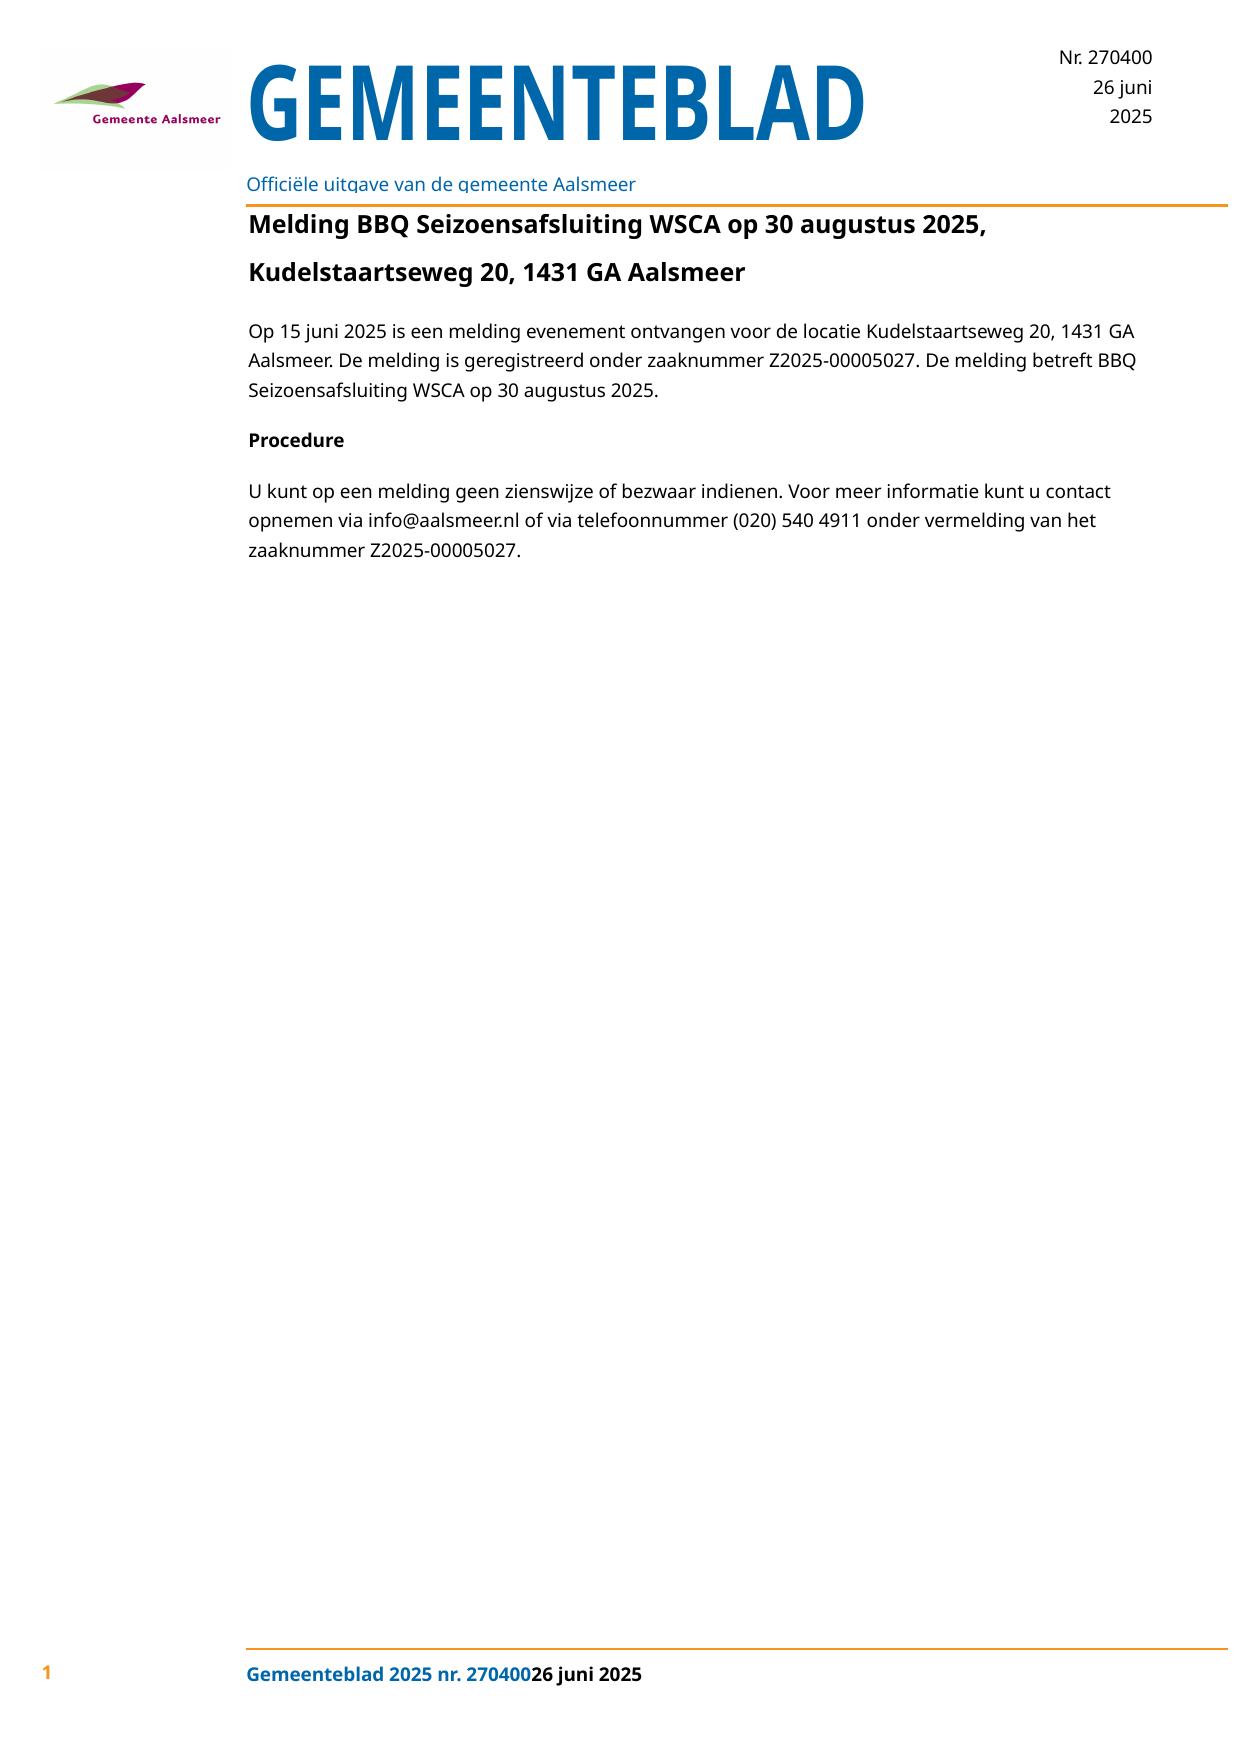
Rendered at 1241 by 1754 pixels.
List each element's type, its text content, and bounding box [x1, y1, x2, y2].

text Melding BBQ Seizoensafsluiting WSCA op 30 augustus 2025, Kudelstaartseweg 20, 1431 GA Aalsmeer [248, 207, 1152, 288]
text Procedure [248, 427, 1152, 453]
picture [41, 47, 231, 172]
text Op 15 juni 2025 is een melding evenement ontvangen voor de locatie Kudelstaartseweg 20, 1431 GA Aalsmeer. De melding is geregistreerd onder zaaknummer Z2025-00005027. De melding betreft BBQ Seizoensafsluiting WSCA op 30 augustus 2025. [248, 318, 1152, 403]
text U kunt op een melding geen zienswijze of bezwaar indienen. Voor meer informatie kunt u contact opnemen via info@aalsmeer.nl of via telefoonnummer (020) 540 4911 onder vermelding van het zaaknummer Z2025-00005027. [248, 478, 1152, 563]
